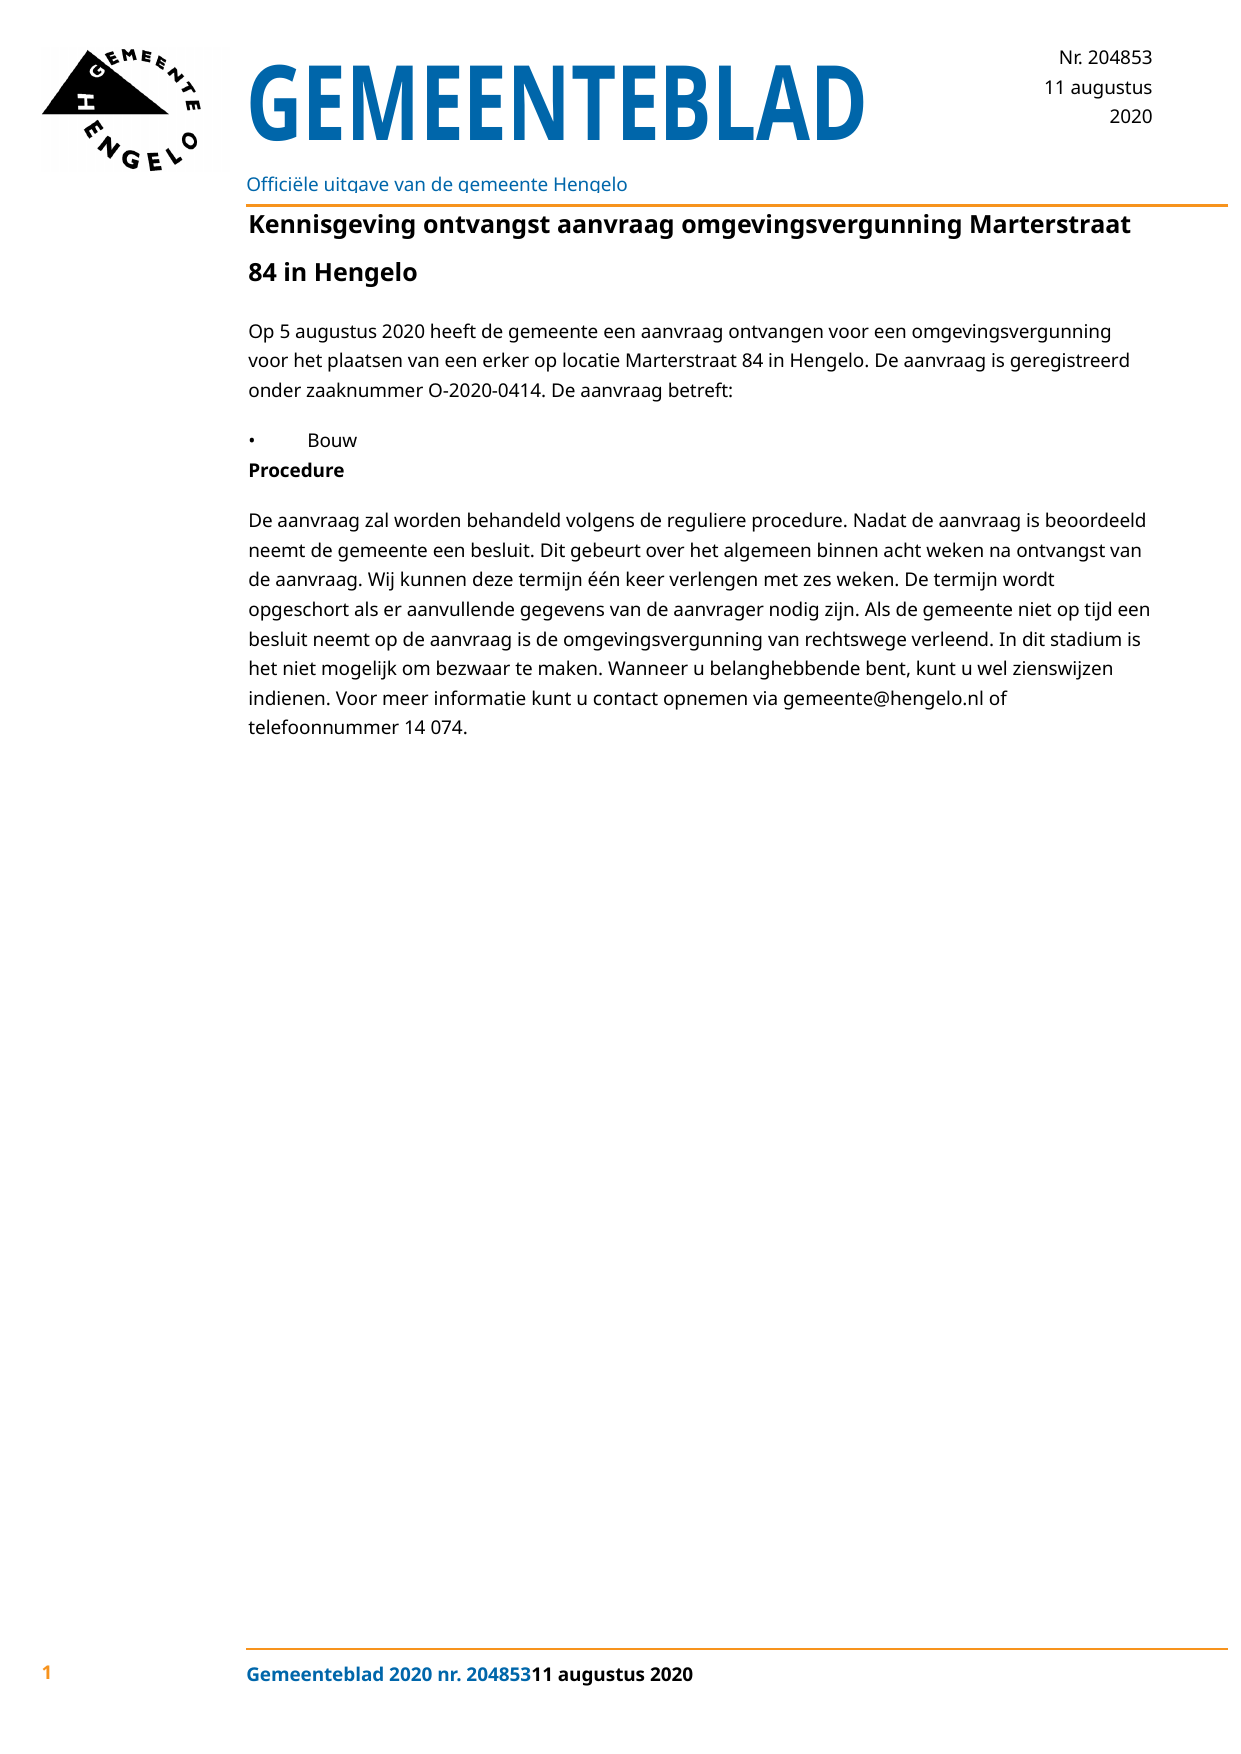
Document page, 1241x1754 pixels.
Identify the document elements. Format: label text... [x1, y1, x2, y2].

text Procedure [248, 457, 1152, 483]
text Kennisgeving ontvangst aanvraag omgevingsvergunning Marterstraat 84 in Hengelo [248, 207, 1152, 288]
list Bouw [248, 427, 1152, 453]
text De aanvraag zal worden behandeld volgens de reguliere procedure. Nadat de aanvraag is beoordeeld neemt de gemeente een besluit. Dit gebeurt over het algemeen binnen acht weken na ontvangst van de aanvraag. Wij kunnen deze termijn één keer verlengen met zes weken. De termijn wordt opgeschort als er aanvullende gegevens van de aanvrager nodig zijn. Als de gemeente niet op tijd een besluit neemt op de aanvraag is de omgevingsvergunning van rechtswege verleend. In dit stadium is het niet mogelijk om bezwaar te maken. Wanneer u belanghebbende bent, kunt u wel zienswijzen indienen. Voor meer informatie kunt u contact opnemen via gemeente@hengelo.nl of telefoonnummer 14 074. [248, 507, 1152, 740]
picture [41, 47, 231, 172]
text Op 5 augustus 2020 heeft de gemeente een aanvraag ontvangen voor een omgevingsvergunning voor het plaatsen van een erker op locatie Marterstraat 84 in Hengelo. De aanvraag is geregistreerd onder zaaknummer O-2020-0414. De aanvraag betreft: [248, 318, 1152, 403]
